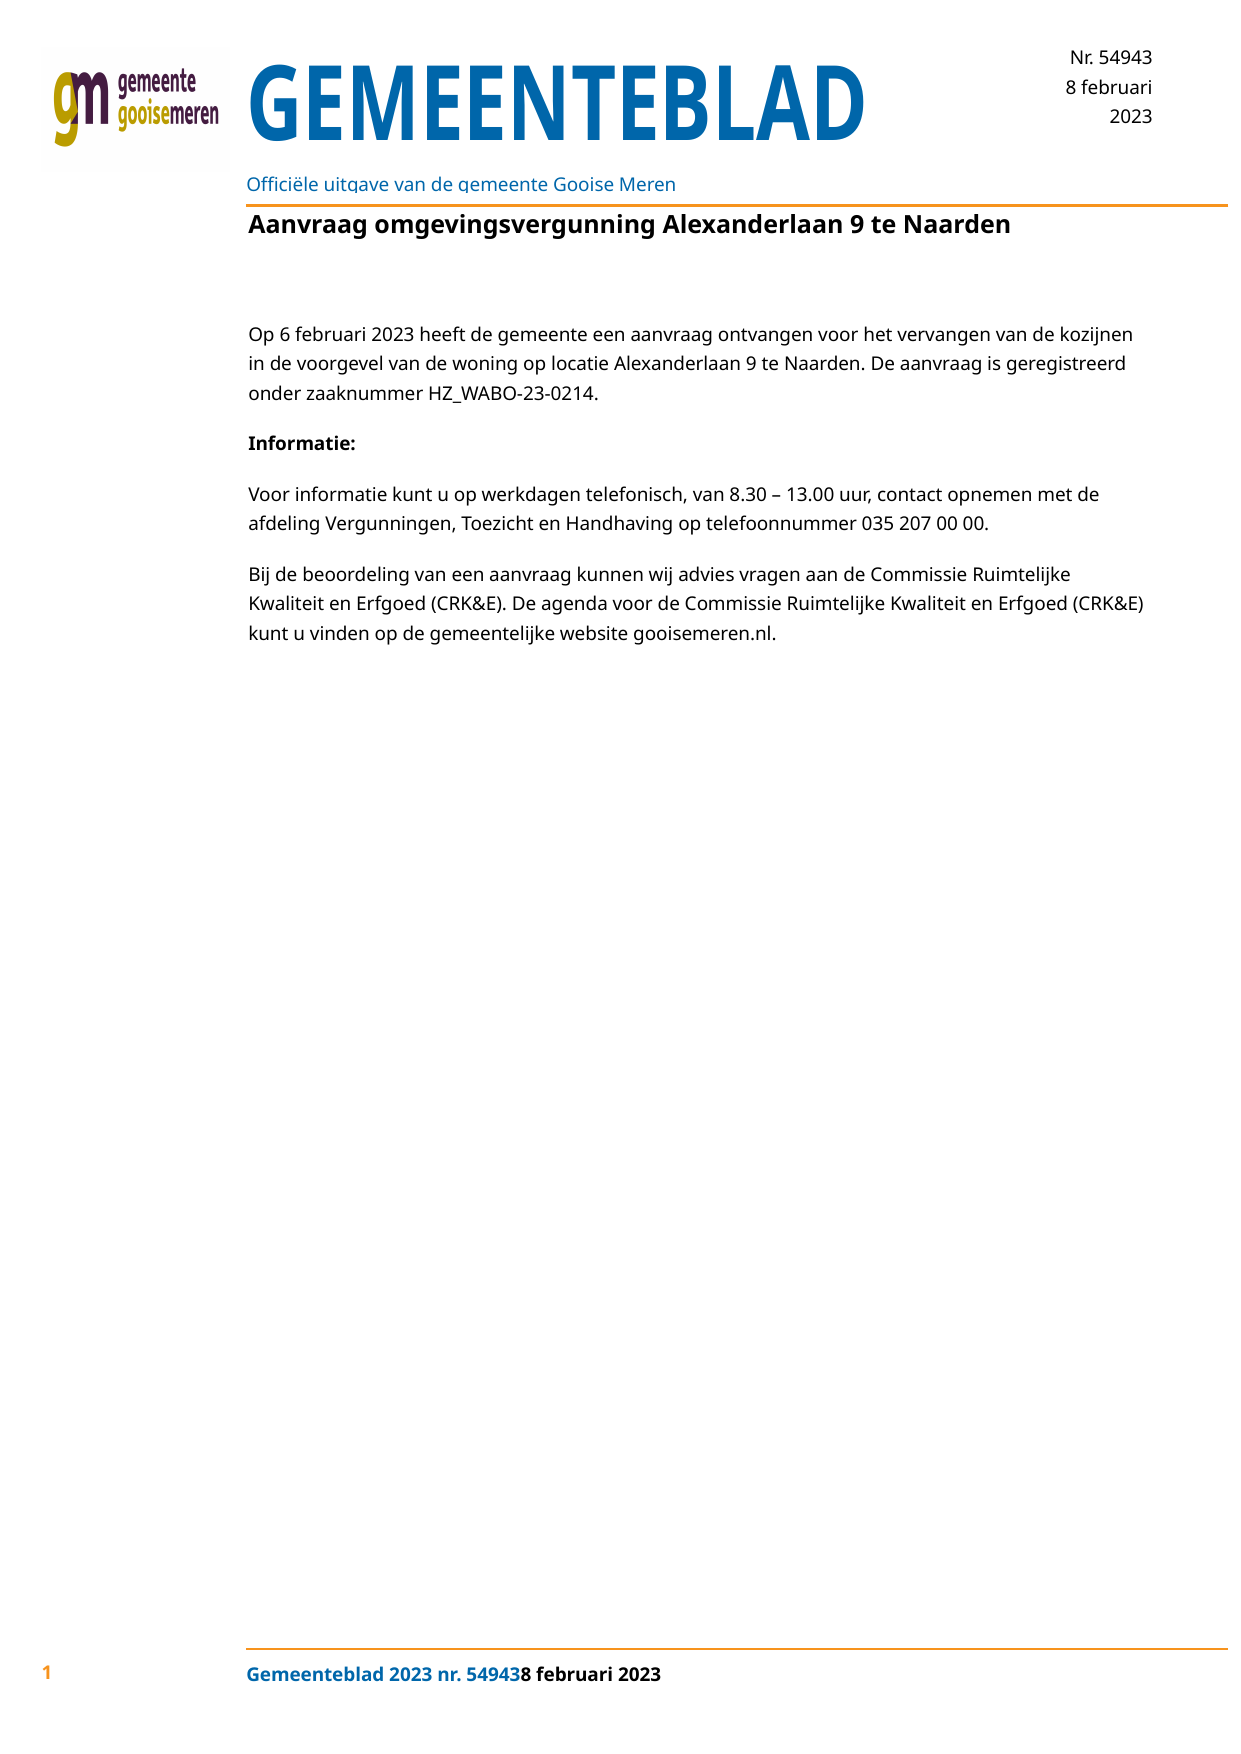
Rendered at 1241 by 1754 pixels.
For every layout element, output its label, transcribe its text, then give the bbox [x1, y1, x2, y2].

text Op 6 februari 2023 heeft de gemeente een aanvraag ontvangen voor het vervangen van de kozijnen in de voorgevel van de woning op locatie Alexanderlaan 9 te Naarden. De aanvraag is geregistreerd onder zaaknummer HZ_WABO-23-0214. [248, 321, 1152, 406]
text Voor informatie kunt u op werkdagen telefonisch, van 8.30 – 13.00 uur, contact opnemen met de afdeling Vergunningen, Toezicht en Handhaving op telefoonnummer 035 207 00 00. [248, 481, 1152, 536]
text Bij de beoordeling van een aanvraag kunnen wij advies vragen aan de Commissie Ruimtelijke Kwaliteit en Erfgoed (CRK&E). De agenda voor de Commissie Ruimtelijke Kwaliteit en Erfgoed (CRK&E) kunt u vinden op de gemeentelijke website gooisemeren.nl. [248, 561, 1152, 646]
picture [41, 47, 231, 172]
text Informatie: [248, 430, 1152, 456]
text Aanvraag omgevingsvergunning Alexanderlaan 9 te Naarden [248, 207, 1152, 241]
